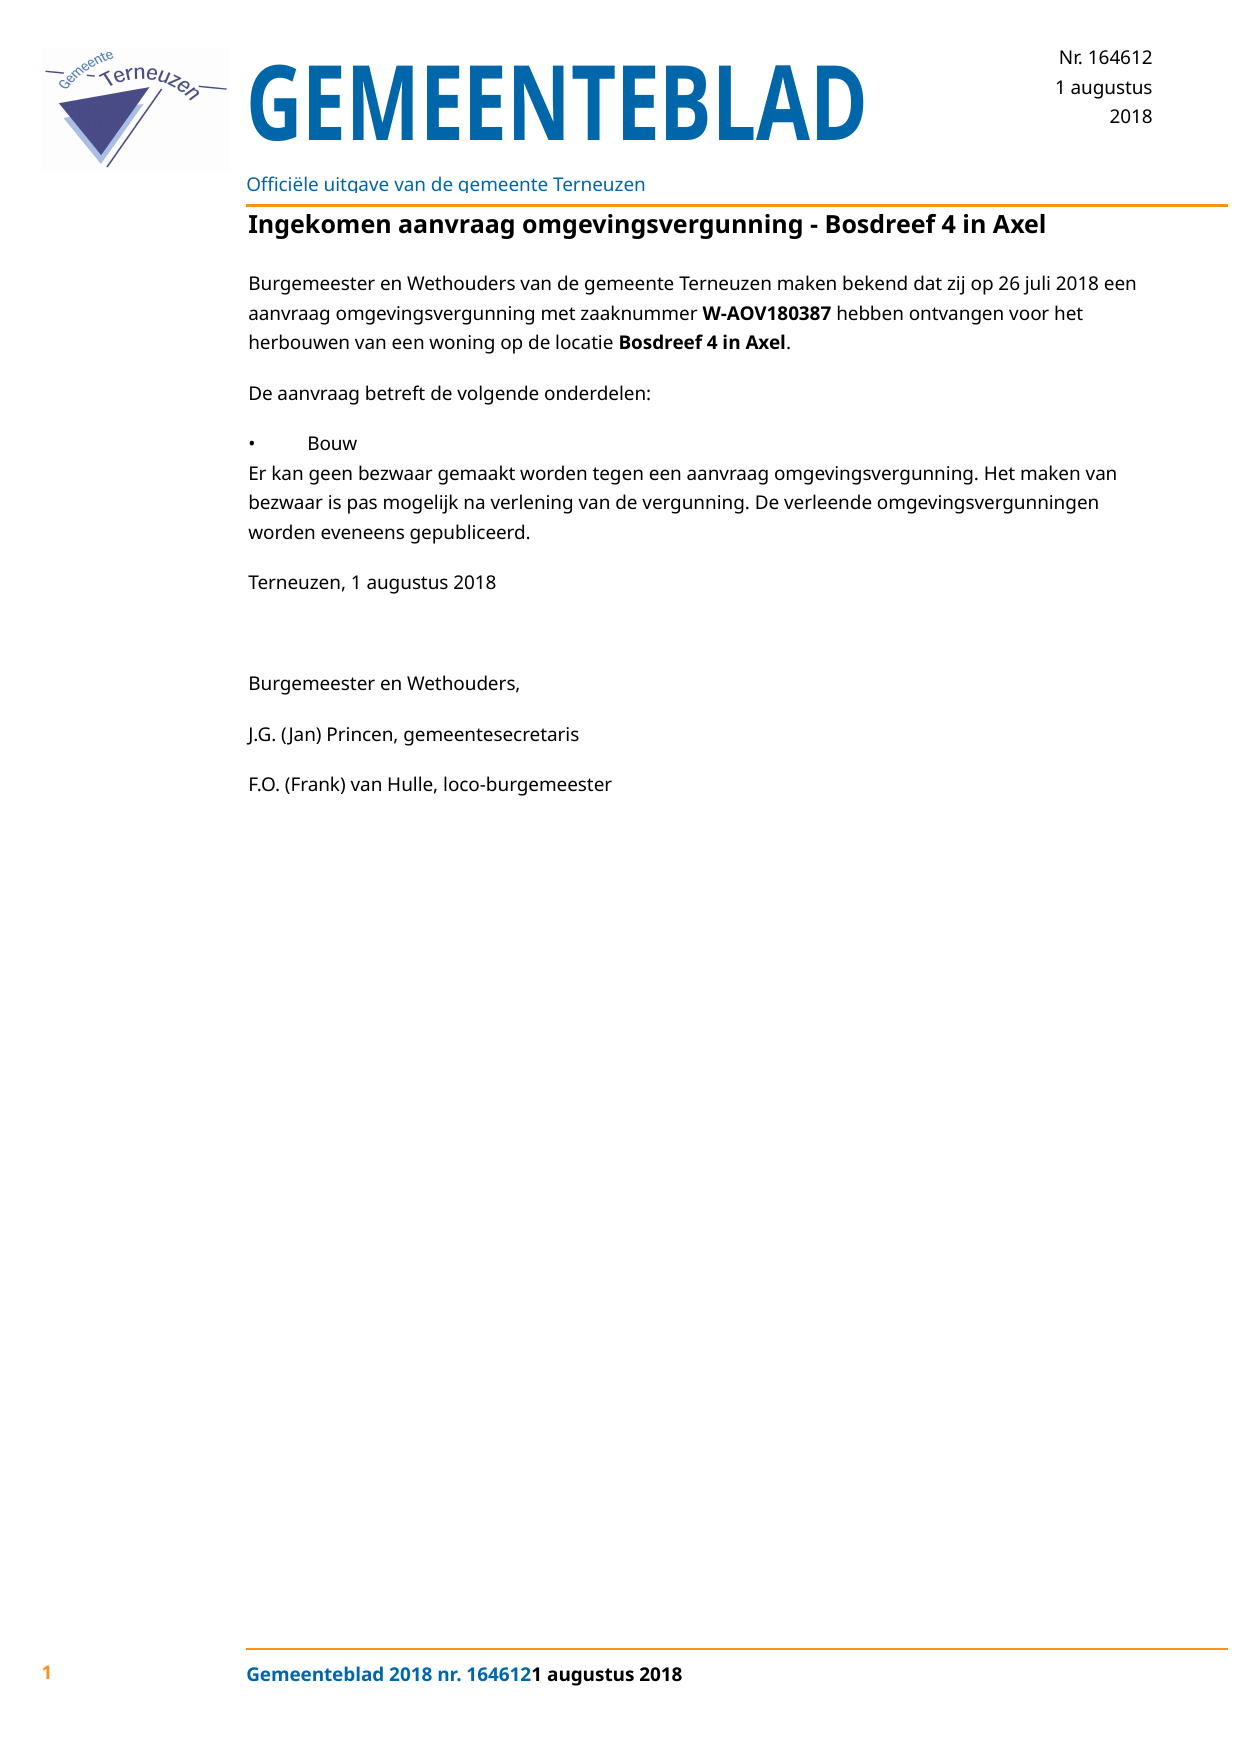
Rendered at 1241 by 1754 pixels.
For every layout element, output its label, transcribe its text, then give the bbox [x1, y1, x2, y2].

text Ingekomen aanvraag omgevingsvergunning - Bosdreef 4 in Axel [248, 207, 1152, 241]
text F.O. (Frank) van Hulle, loco-burgemeester [248, 771, 1152, 797]
picture [41, 47, 231, 172]
text J.G. (Jan) Princen, gemeentesecretaris [248, 721, 1152, 746]
list Bouw [248, 430, 1152, 456]
text Terneuzen, 1 augustus 2018 [248, 569, 1152, 595]
text Burgemeester en Wethouders van de gemeente Terneuzen maken bekend dat zij op 26 juli 2018 een aanvraag omgevingsvergunning met zaaknummer W-AOV180387 hebben ontvangen voor het herbouwen van een woning op de locatie Bosdreef 4 in Axel. [248, 270, 1152, 355]
text Er kan geen bezwaar gemaakt worden tegen een aanvraag omgevingsvergunning. Het maken van bezwaar is pas mogelijk na verlening van de vergunning. De verleende omgevingsvergunningen worden eveneens gepubliceerd. [248, 460, 1152, 545]
text De aanvraag betreft de volgende onderdelen: [248, 380, 1152, 406]
text Burgemeester en Wethouders, [248, 670, 1152, 696]
